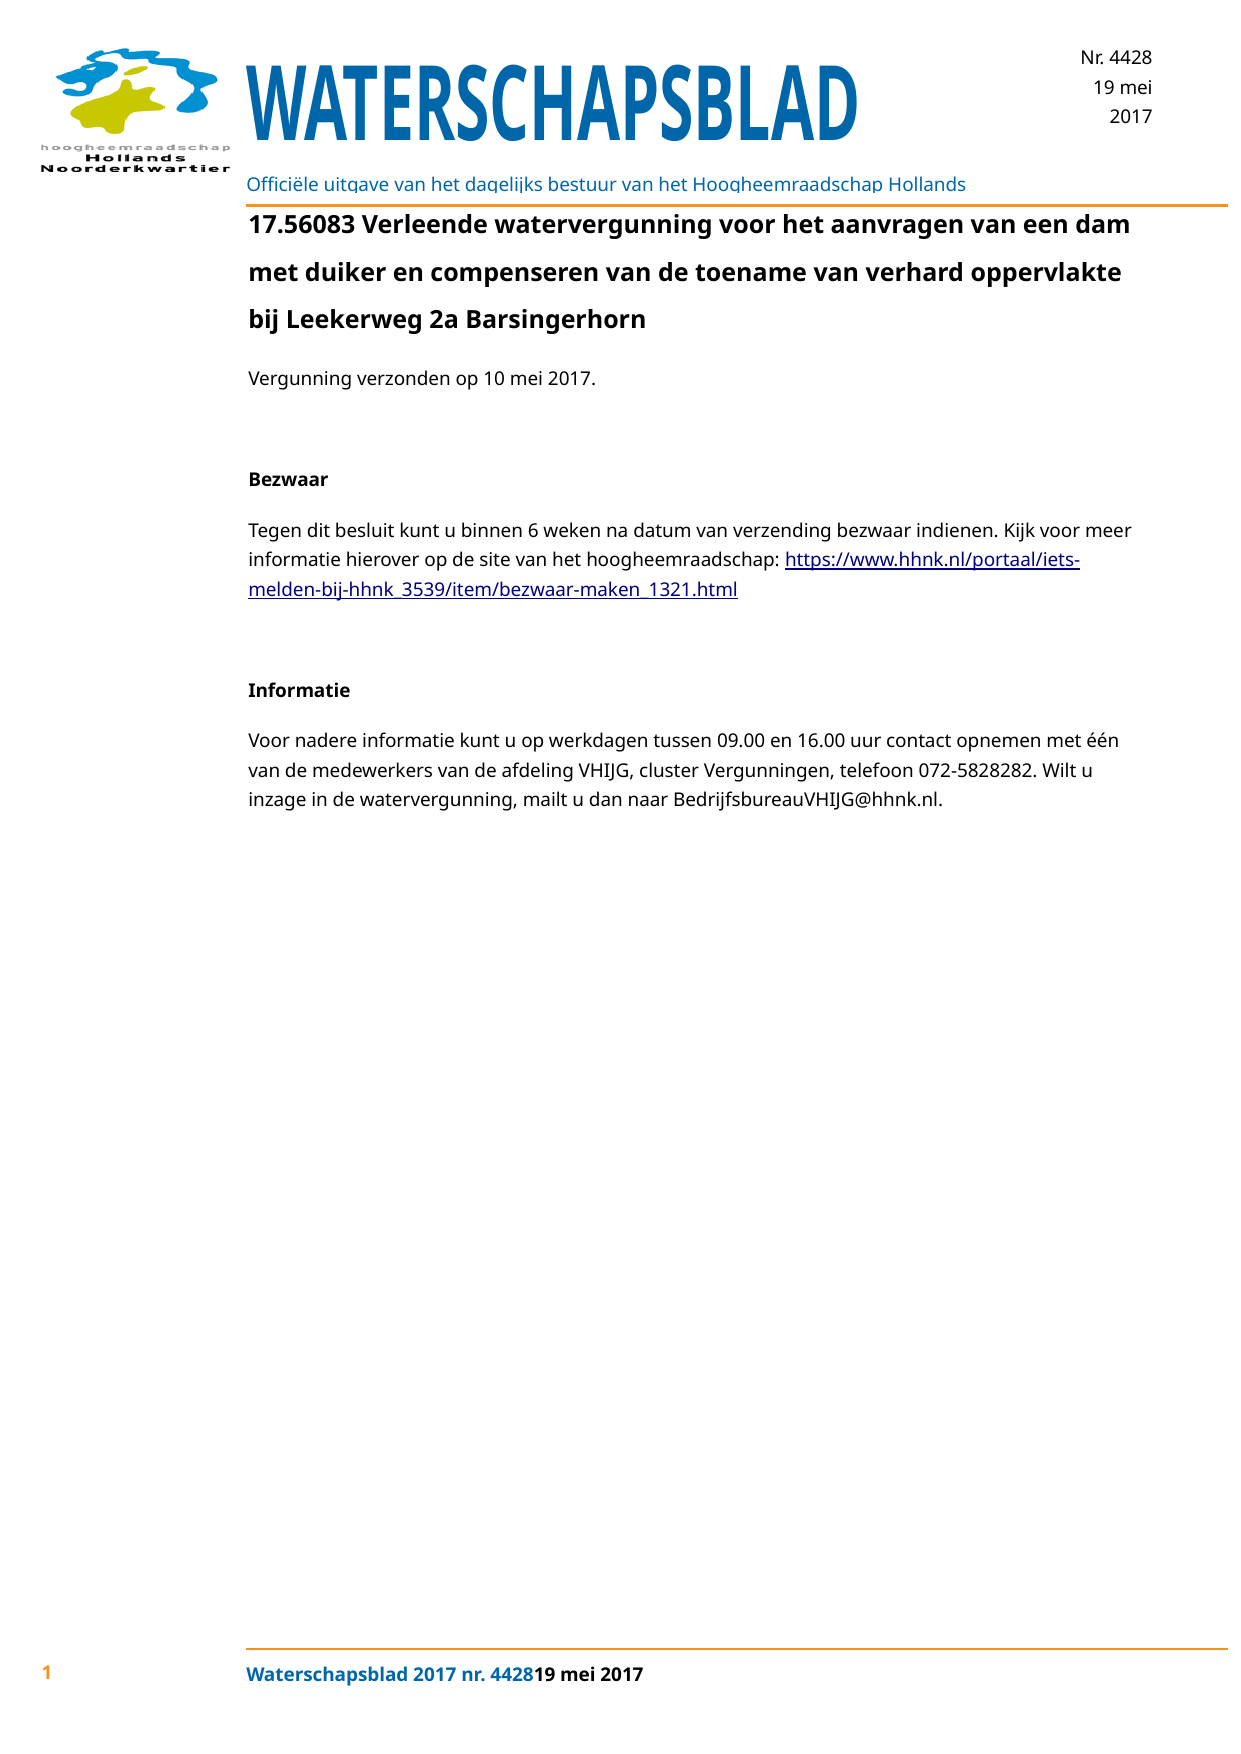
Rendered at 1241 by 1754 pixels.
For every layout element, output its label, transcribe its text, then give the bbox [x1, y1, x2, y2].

picture [41, 47, 231, 172]
text 17.56083 Verleende watervergunning voor het aanvragen van een dam met duiker en compenseren van de toename van verhard oppervlakte bij Leekerweg 2a Barsingerhorn [248, 207, 1152, 336]
text Voor nadere informatie kunt u op werkdagen tussen 09.00 en 16.00 uur contact opnemen met één van de medewerkers van de afdeling VHIJG, cluster Vergunningen, telefoon 072-5828282. Wilt u inzage in de watervergunning, mailt u dan naar BedrijfsbureauVHIJG@hhnk.nl. [248, 727, 1152, 812]
text Bezwaar [248, 466, 1152, 492]
text Vergunning verzonden op 10 mei 2017. [248, 366, 1152, 391]
text Tegen dit besluit kunt u binnen 6 weken na datum van verzending bezwaar indienen. Kijk voor meer informatie hierover op de site van het hoogheemraadschap: https://www.hhnk.nl/portaal/iets-melden-bij-hhnk_3539/item/bezwaar-maken_1321.html [248, 517, 1152, 602]
text Informatie [248, 677, 1152, 702]
